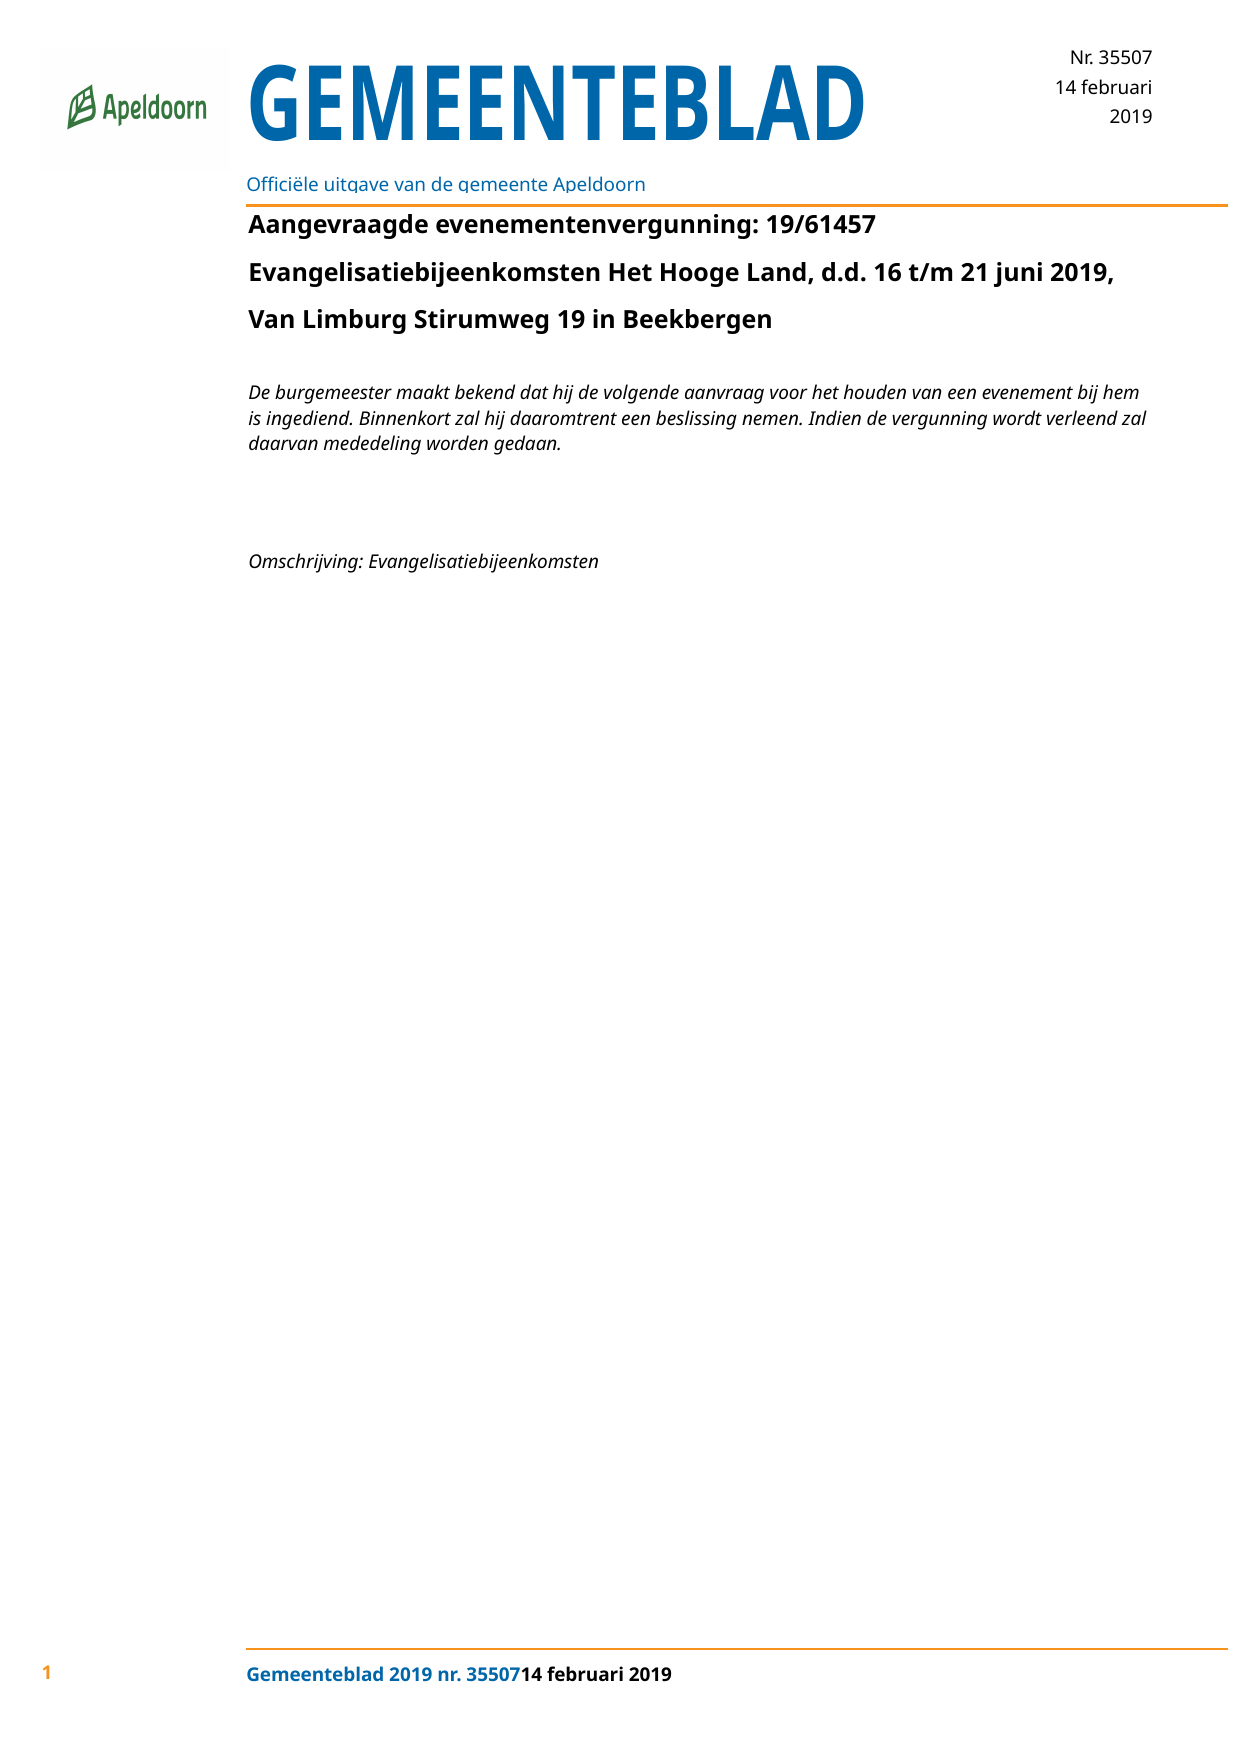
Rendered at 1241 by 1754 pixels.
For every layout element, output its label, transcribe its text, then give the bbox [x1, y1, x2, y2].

text De burgemeester maakt bekend dat hij de volgende aanvraag voor het houden van een evenement bij hem is ingediend. Binnenkort zal hij daaromtrent een beslissing nemen. Indien de vergunning wordt verleend zal daarvan mededeling worden gedaan. [248, 379, 1152, 456]
picture [41, 47, 231, 172]
text Omschrijving: Evangelisatiebijeenkomsten [248, 548, 1152, 574]
text Aangevraagde evenementenvergunning: 19/61457 Evangelisatiebijeenkomsten Het Hooge Land, d.d. 16 t/m 21 juni 2019, Van Limburg Stirumweg 19 in Beekbergen [248, 207, 1152, 336]
